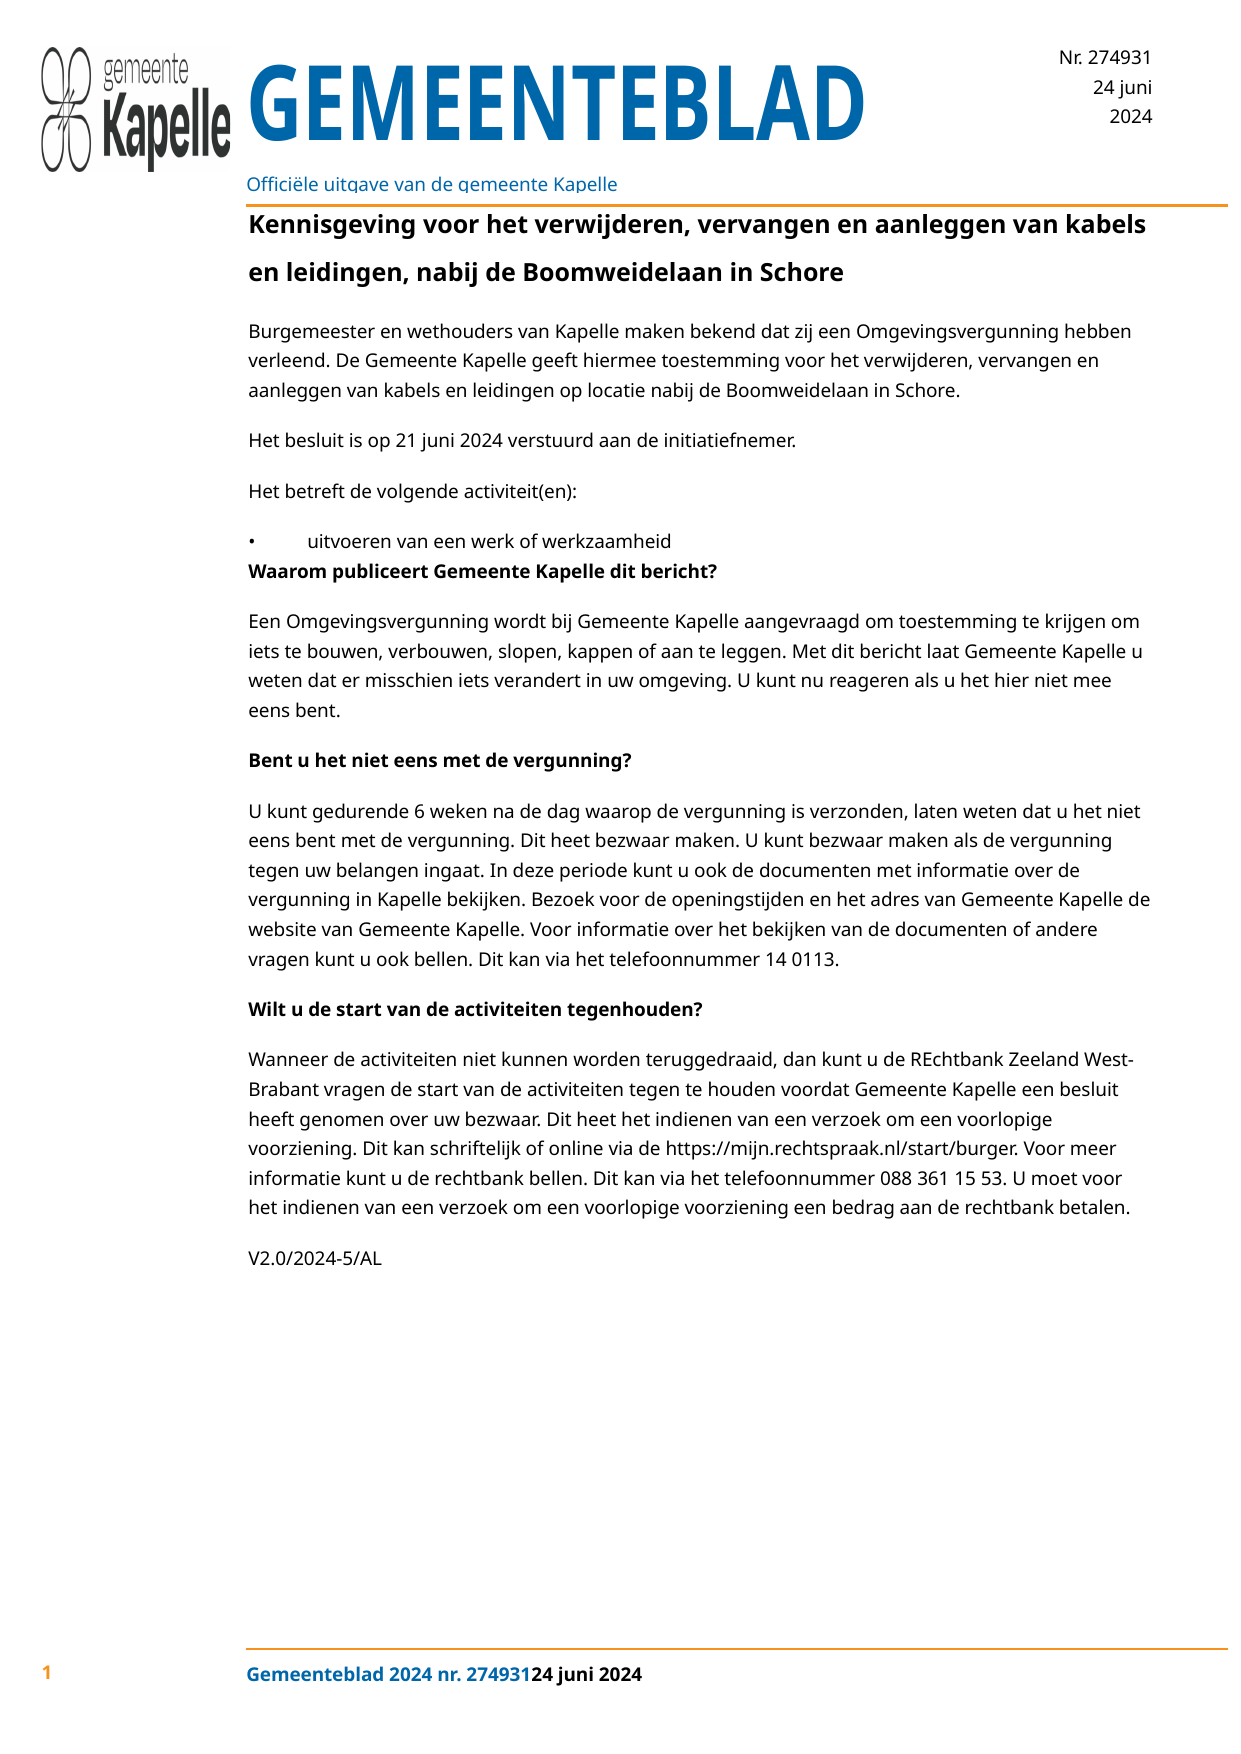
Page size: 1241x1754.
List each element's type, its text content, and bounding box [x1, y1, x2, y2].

text Het betreft de volgende activiteit(en): [248, 478, 1152, 504]
list uitvoeren van een werk of werkzaamheid [248, 528, 1152, 554]
text Wilt u de start van de activiteiten tegenhouden? [248, 996, 1152, 1022]
text Kennisgeving voor het verwijderen, vervangen en aanleggen van kabels en leidingen, nabij de Boomweidelaan in Schore [248, 207, 1152, 288]
text Bent u het niet eens met de vergunning? [248, 747, 1152, 773]
text V2.0/2024-5/AL [248, 1245, 1152, 1271]
text Burgemeester en wethouders van Kapelle maken bekend dat zij een Omgevingsvergunning hebben verleend. De Gemeente Kapelle geeft hiermee toestemming voor het verwijderen, vervangen en aanleggen van kabels en leidingen op locatie nabij de Boomweidelaan in Schore. [248, 318, 1152, 403]
text Een Omgevingsvergunning wordt bij Gemeente Kapelle aangevraagd om toestemming te krijgen om iets te bouwen, verbouwen, slopen, kappen of aan te leggen. Met dit bericht laat Gemeente Kapelle u weten dat er misschien iets verandert in uw omgeving. U kunt nu reageren als u het hier niet mee eens bent. [248, 608, 1152, 723]
text Waarom publiceert Gemeente Kapelle dit bericht? [248, 558, 1152, 584]
text Het besluit is op 21 juni 2024 verstuurd aan de initiatiefnemer. [248, 427, 1152, 453]
text U kunt gedurende 6 weken na de dag waarop de vergunning is verzonden, laten weten dat u het niet eens bent met de vergunning. Dit heet bezwaar maken. U kunt bezwaar maken als de vergunning tegen uw belangen ingaat. In deze periode kunt u ook de documenten met informatie over de vergunning in Kapelle bekijken. Bezoek voor de openingstijden en het adres van Gemeente Kapelle de website van Gemeente Kapelle. Voor informatie over het bekijken van de documenten of andere vragen kunt u ook bellen. Dit kan via het telefoonnummer 14 0113. [248, 798, 1152, 972]
text Wanneer de activiteiten niet kunnen worden teruggedraaid, dan kunt u de REchtbank Zeeland West-Brabant vragen de start van de activiteiten tegen te houden voordat Gemeente Kapelle een besluit heeft genomen over uw bezwaar. Dit heet het indienen van een verzoek om een voorlopige voorziening. Dit kan schriftelijk of online via de https://mijn.rechtspraak.nl/start/burger. Voor meer informatie kunt u de rechtbank bellen. Dit kan via het telefoonnummer 088 361 15 53. U moet voor het indienen van een verzoek om een voorlopige voorziening een bedrag aan de rechtbank betalen. [248, 1047, 1152, 1220]
picture [41, 47, 231, 172]
